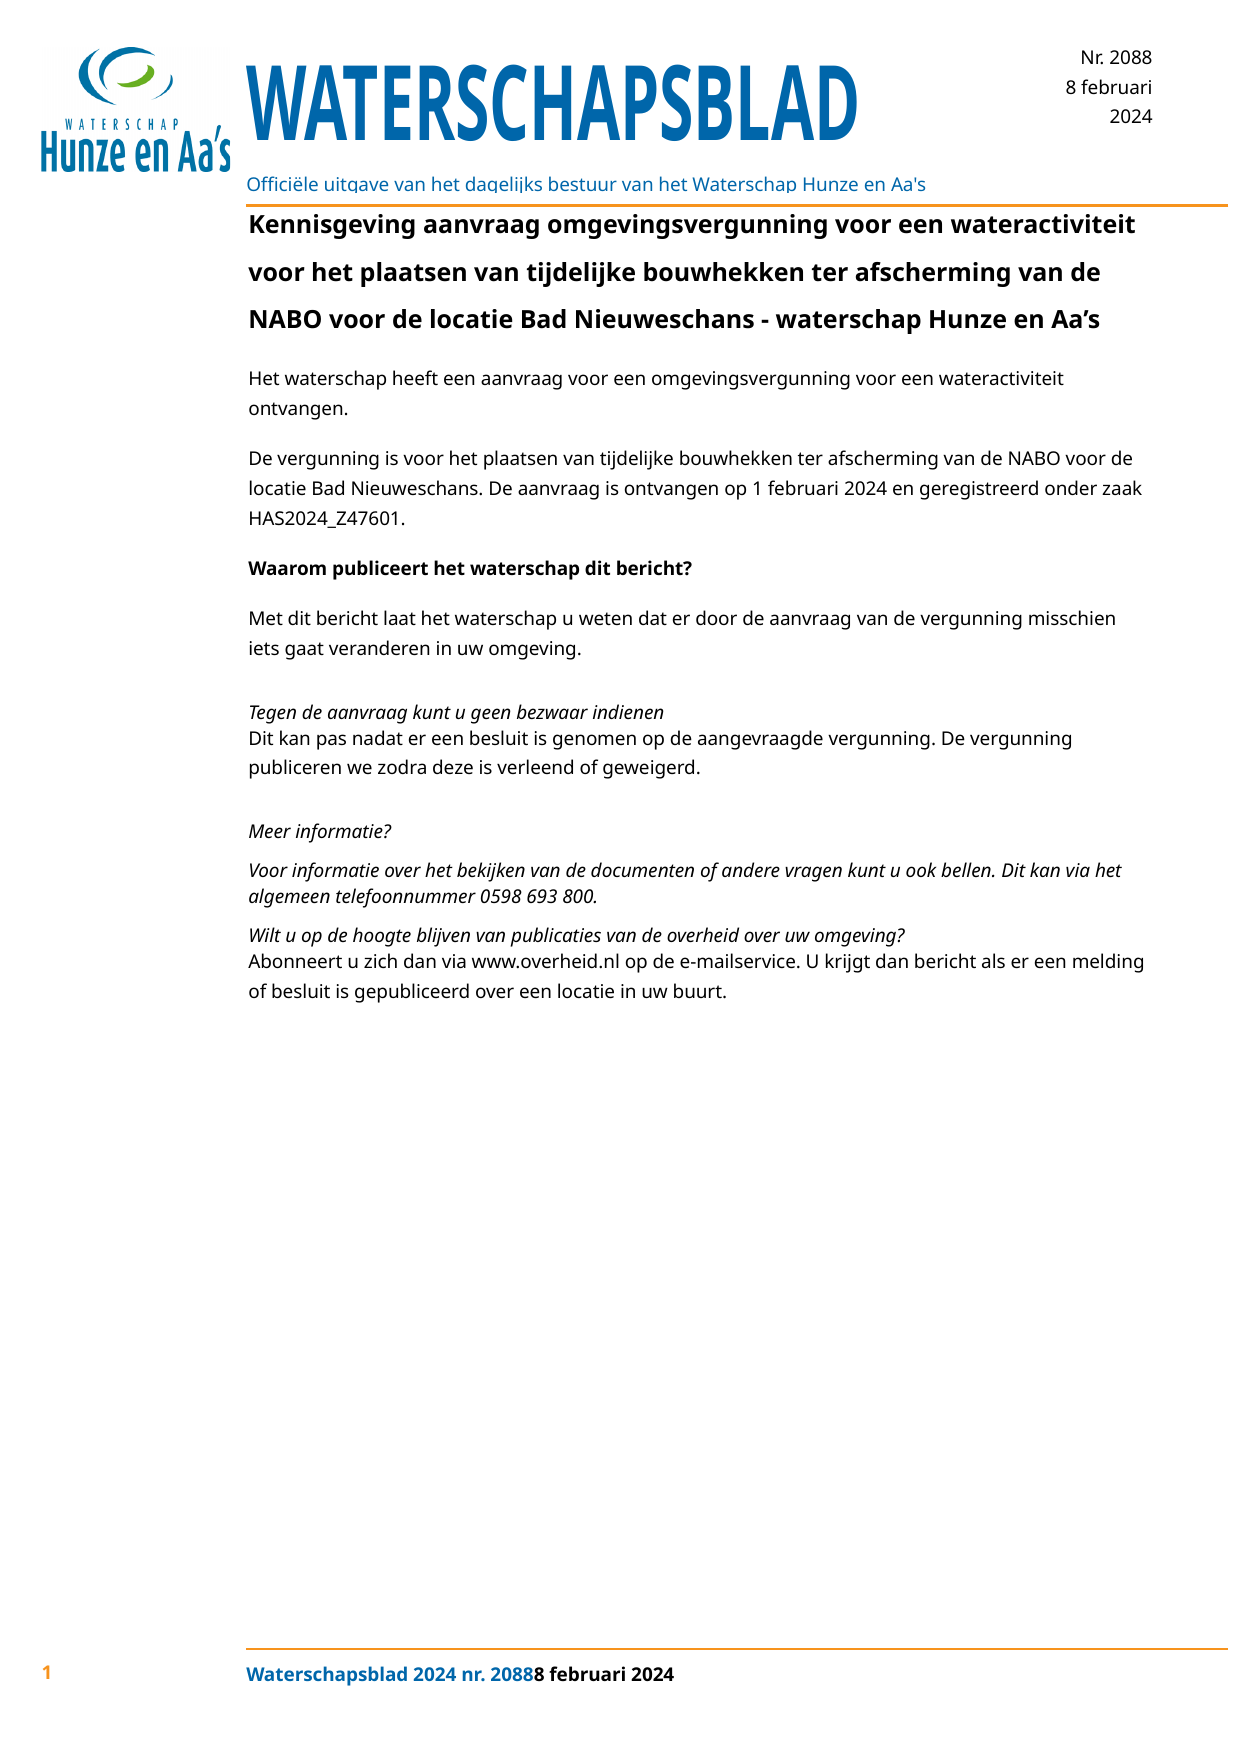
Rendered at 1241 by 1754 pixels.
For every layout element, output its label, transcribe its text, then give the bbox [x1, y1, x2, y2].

picture [47, 154, 51, 172]
picture [226, 145, 231, 156]
picture [183, 163, 191, 172]
picture [41, 47, 231, 172]
text Dit kan pas nadat er een besluit is genomen op de aangevraagde vergunning. De vergunning publiceren we zodra deze is verleend of geweigerd. [248, 725, 1152, 780]
text Voor informatie over het bekijken van de documenten of andere vragen kunt u ook bellen. Dit kan via het algemeen telefoonnummer 0598 693 800. [248, 858, 1152, 909]
text Met dit bericht laat het waterschap u weten dat er door de aanvraag van de vergunning misschien iets gaat veranderen in uw omgeving. [248, 606, 1152, 661]
text Meer informatie? [248, 818, 1152, 844]
text Kennisgeving aanvraag omgevingsvergunning voor een wateractiviteit voor het plaatsen van tijdelijke bouwhekken ter afscherming van de NABO voor de locatie Bad Nieuweschans - waterschap Hunze en Aa’s [248, 207, 1152, 336]
text Het waterschap heeft een aanvraag voor een omgevingsvergunning voor een wateractiviteit ontvangen. [248, 366, 1152, 421]
text De vergunning is voor het plaatsen van tijdelijke bouwhekken ter afscherming van de NABO voor de locatie Bad Nieuweschans. De aanvraag is ontvangen op 1 februari 2024 en geregistreerd onder zaak HAS2024_Z47601. [248, 446, 1152, 530]
text Waarom publiceert het waterschap dit bericht? [248, 555, 1152, 581]
text Wilt u op de hoogte blijven van publicaties van de overheid over uw omgeving? [248, 923, 1152, 948]
text Abonneert u zich dan via www.overheid.nl op de e-mailservice. U krijgt dan bericht als er een melding of besluit is gepubliceerd over een locatie in uw buurt. [248, 948, 1152, 1004]
text Tegen de aanvraag kunt u geen bezwaar indienen [248, 699, 1152, 725]
